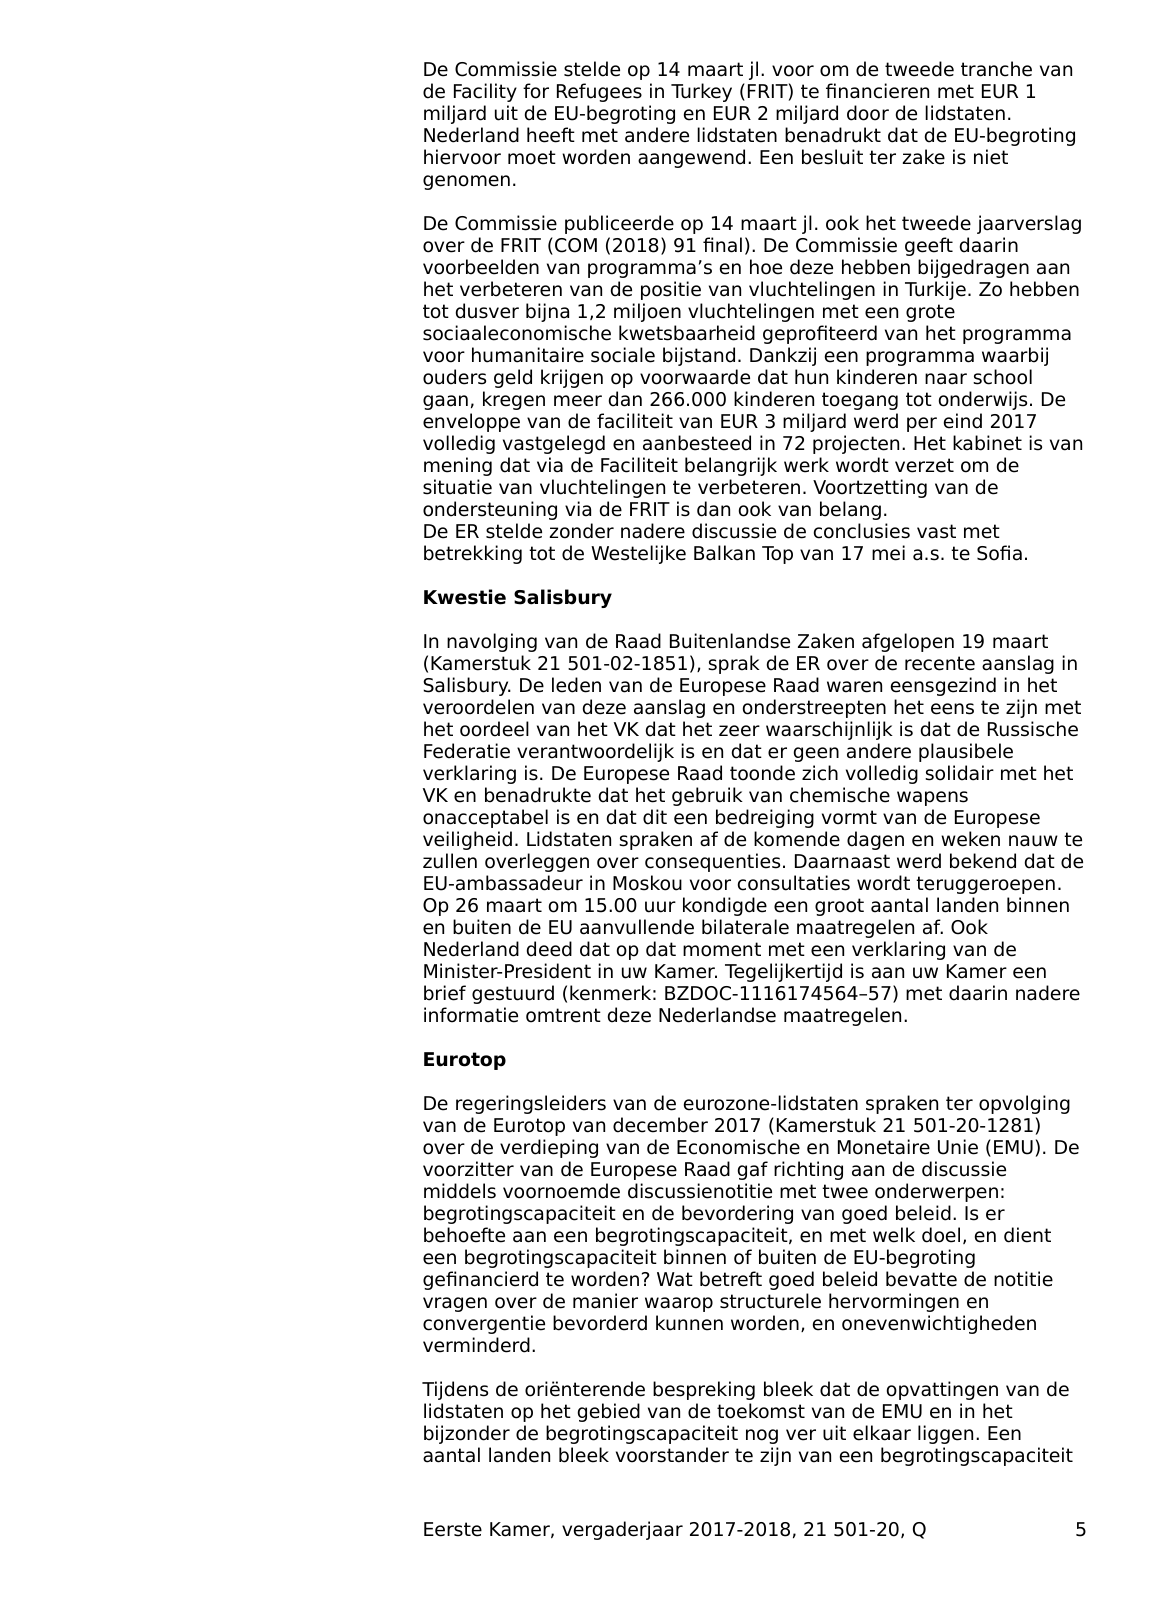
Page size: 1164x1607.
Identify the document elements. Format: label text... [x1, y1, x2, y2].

text In navolging van de Raad Buitenlandse Zaken afgelopen 19 maart (Kamerstuk 21 501-02-1851), sprak de ER over de recente aanslag in Salisbury. De leden van de Europese Raad waren eensgezind in het veroordelen van deze aanslag en onderstreepten het eens te zijn met het oordeel van het VK dat het zeer waarschijnlijk is dat de Russische Federatie verantwoordelijk is en dat er geen andere plausibele verklaring is. De Europese Raad toonde zich volledig solidair met het VK en benadrukte dat het gebruik van chemische wapens onacceptabel is en dat dit een bedreiging vormt van de Europese veiligheid. Lidstaten spraken af de komende dagen en weken nauw te zullen overleggen over consequenties. Daarnaast werd bekend dat de EU-ambassadeur in Moskou voor consultaties wordt teruggeroepen. Op 26 maart om 15.00 uur kondigde een groot aantal landen binnen en buiten de EU aanvullende bilaterale maatregelen af. Ook Nederland deed dat op dat moment met een verklaring van de Minister-President in uw Kamer. Tegelijkertijd is aan uw Kamer een brief gestuurd (kenmerk: BZDOC-1116174564–57) met daarin nadere informatie omtrent deze Nederlandse maatregelen. [422, 631, 1087, 1027]
text De Commissie publiceerde op 14 maart jl. ook het tweede jaarverslag over de FRIT (COM (2018) 91 final). De Commissie geeft daarin voorbeelden van programma’s en hoe deze hebben bijgedragen aan het verbeteren van de positie van vluchtelingen in Turkije. Zo hebben tot dusver bijna 1,2 miljoen vluchtelingen met een grote sociaaleconomische kwetsbaarheid geprofiteerd van het programma voor humanitaire sociale bijstand. Dankzij een programma waarbij ouders geld krijgen op voorwaarde dat hun kinderen naar school gaan, kregen meer dan 266.000 kinderen toegang tot onderwijs. De enveloppe van de faciliteit van EUR 3 miljard werd per eind 2017 volledig vastgelegd en aanbesteed in 72 projecten. Het kabinet is van mening dat via de Faciliteit belangrijk werk wordt verzet om de situatie van vluchtelingen te verbeteren. Voortzetting van de ondersteuning via de FRIT is dan ook van belang. [422, 213, 1087, 521]
subtitle Kwestie Salisbury [422, 587, 1087, 609]
text De ER stelde zonder nadere discussie de conclusies vast met betrekking tot de Westelijke Balkan Top van 17 mei a.s. te Sofia. [422, 521, 1087, 565]
text Tijdens de oriënterende bespreking bleek dat de opvattingen van de lidstaten op het gebied van de toekomst van de EMU en in het bijzonder de begrotingscapaciteit nog ver uit elkaar liggen. Een aantal landen bleek voorstander te zijn van een begrotingscapaciteit [422, 1379, 1087, 1467]
text De regeringsleiders van de eurozone-lidstaten spraken ter opvolging van de Eurotop van december 2017 (Kamerstuk 21 501-20-1281) over de verdieping van de Economische en Monetaire Unie (EMU). De voorzitter van de Europese Raad gaf richting aan de discussie middels voornoemde discussienotitie met twee onderwerpen: begrotingscapaciteit en de bevordering van goed beleid. Is er behoefte aan een begrotingscapaciteit, en met welk doel, en dient een begrotingscapaciteit binnen of buiten de EU-begroting gefinancierd te worden? Wat betreft goed beleid bevatte de notitie vragen over de manier waarop structurele hervormingen en convergentie bevorderd kunnen worden, en onevenwichtigheden verminderd. [422, 1093, 1087, 1357]
subtitle Eurotop [422, 1049, 1087, 1071]
text De Commissie stelde op 14 maart jl. voor om de tweede tranche van de Facility for Refugees in Turkey (FRIT) te financieren met EUR 1 miljard uit de EU-begroting en EUR 2 miljard door de lidstaten. Nederland heeft met andere lidstaten benadrukt dat de EU-begroting hiervoor moet worden aangewend. Een besluit ter zake is niet genomen. [422, 59, 1087, 191]
